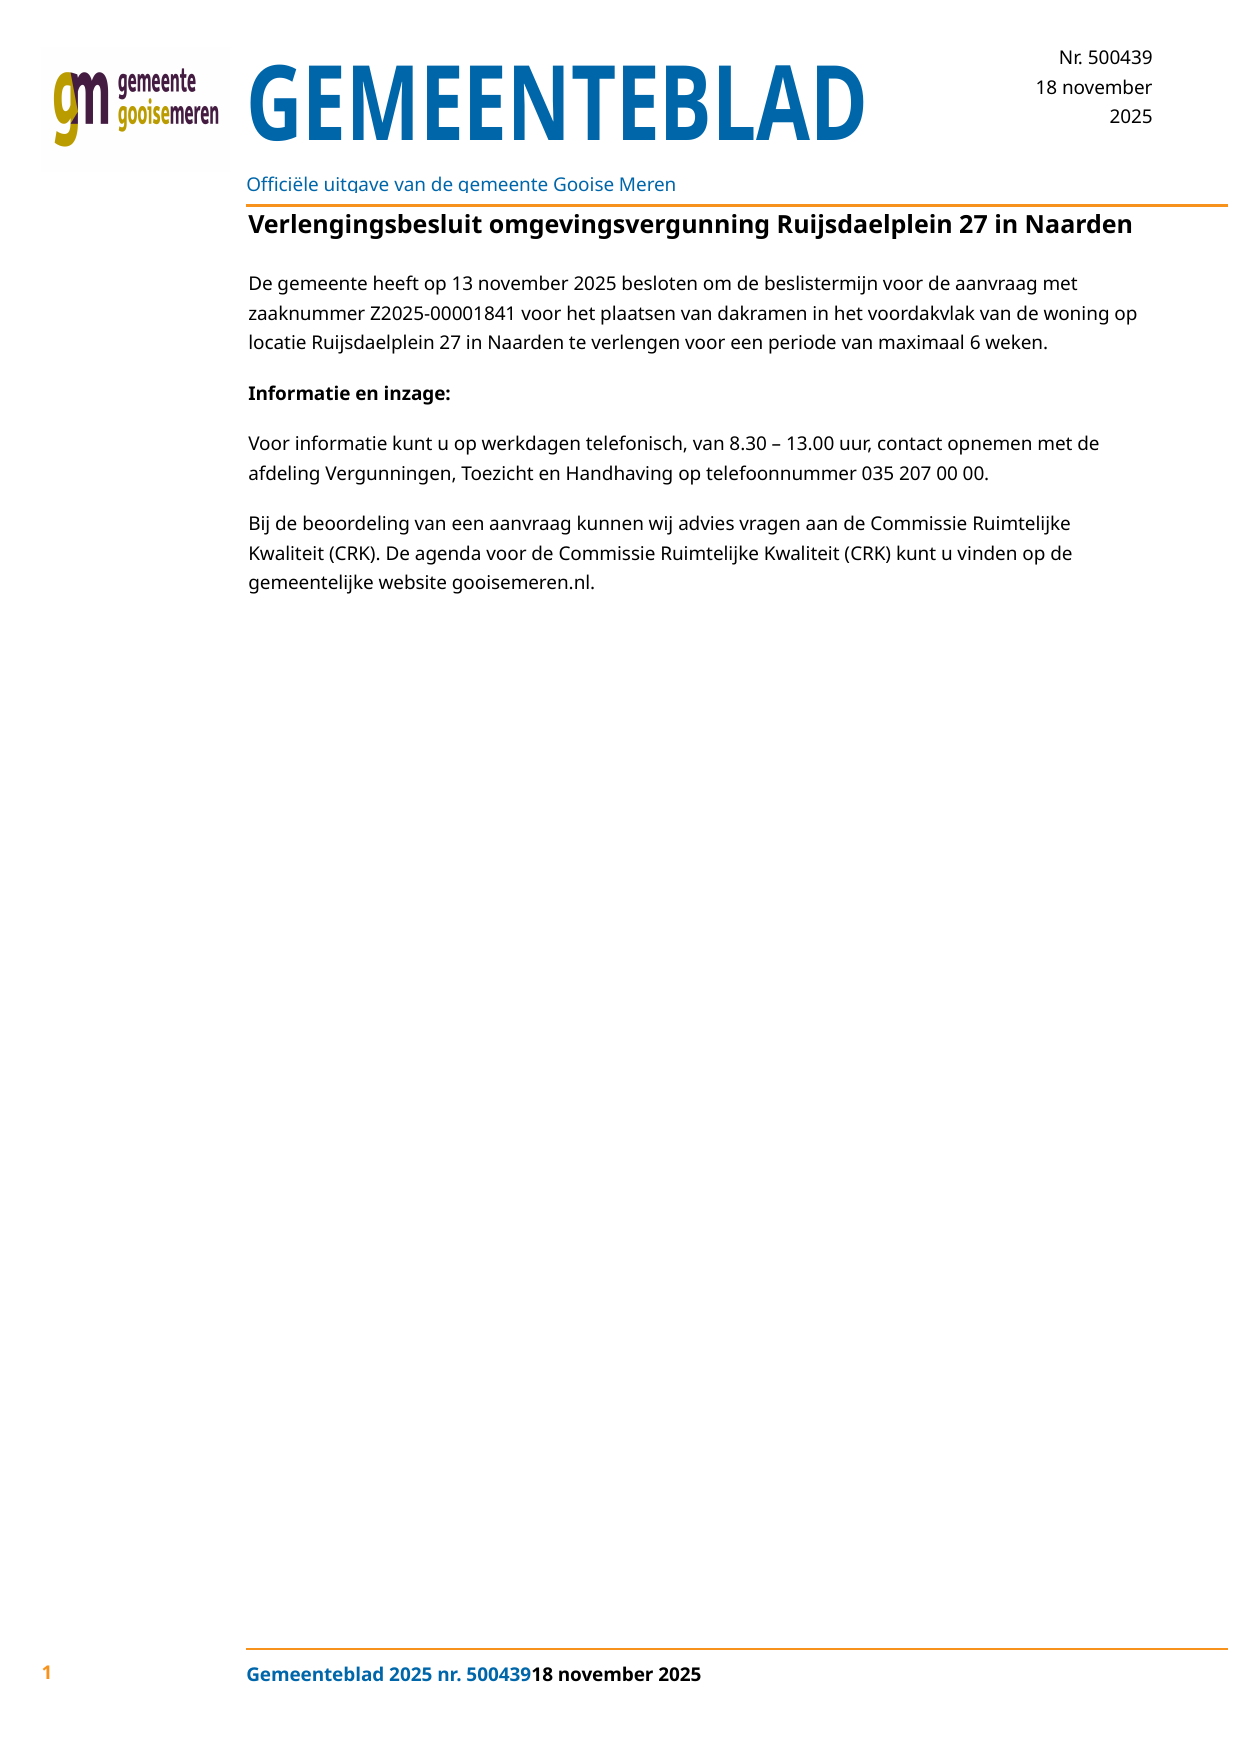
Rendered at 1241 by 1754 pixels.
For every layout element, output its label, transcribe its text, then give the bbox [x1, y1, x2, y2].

text De gemeente heeft op 13 november 2025 besloten om de beslistermijn voor de aanvraag met zaaknummer Z2025-00001841 voor het plaatsen van dakramen in het voordakvlak van de woning op locatie Ruijsdaelplein 27 in Naarden te verlengen voor een periode van maximaal 6 weken. [248, 270, 1152, 355]
text Voor informatie kunt u op werkdagen telefonisch, van 8.30 – 13.00 uur, contact opnemen met de afdeling Vergunningen, Toezicht en Handhaving op telefoonnummer 035 207 00 00. [248, 430, 1152, 486]
picture [41, 47, 231, 172]
text Verlengingsbesluit omgevingsvergunning Ruijsdaelplein 27 in Naarden [248, 207, 1152, 241]
text Bij de beoordeling van een aanvraag kunnen wij advies vragen aan de Commissie Ruimtelijke Kwaliteit (CRK). De agenda voor de Commissie Ruimtelijke Kwaliteit (CRK) kunt u vinden op de gemeentelijke website gooisemeren.nl. [248, 510, 1152, 595]
text Informatie en inzage: [248, 380, 1152, 406]
